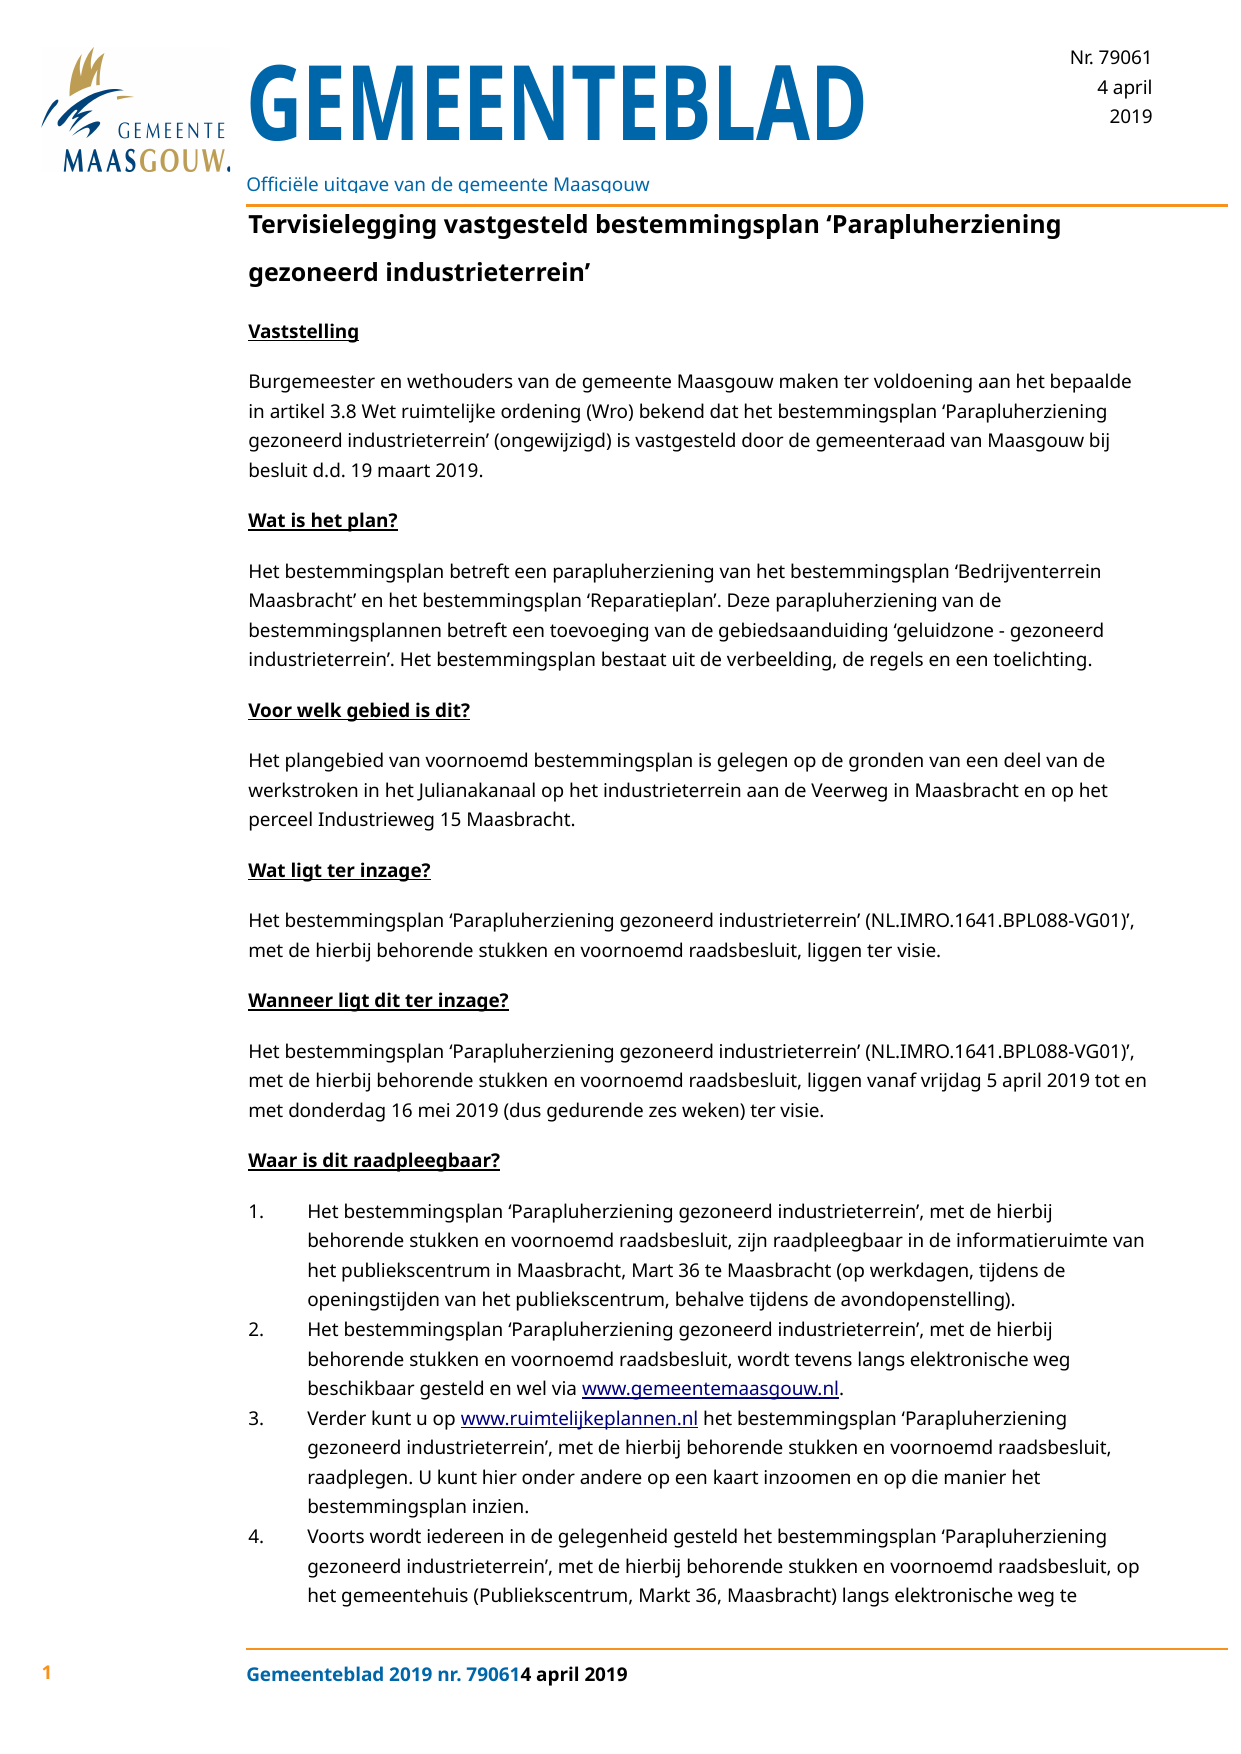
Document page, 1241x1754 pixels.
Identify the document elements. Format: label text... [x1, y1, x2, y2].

text Wat ligt ter inzage? [248, 857, 1152, 883]
list Het bestemmingsplan ‘Parapluherziening gezoneerd industrieterrein’, met de hierbij behorende stukken en voornoemd raadsbesluit, wordt tevens langs elektronische weg beschikbaar gesteld en wel via www.gemeentemaasgouw.nl. [248, 1316, 1152, 1401]
list Verder kunt u op www.ruimtelijkeplannen.nl het bestemmingsplan ‘Parapluherziening gezoneerd industrieterrein’, met de hierbij behorende stukken en voornoemd raadsbesluit, raadplegen. U kunt hier onder andere op een kaart inzoomen en op die manier het bestemmingsplan inzien. [248, 1405, 1152, 1519]
text Tervisielegging vastgesteld bestemmingsplan ‘Parapluherziening gezoneerd industrieterrein’ [248, 207, 1152, 288]
text Het bestemmingsplan ‘Parapluherziening gezoneerd industrieterrein’ (NL.IMRO.1641.BPL088-VG01)’, met de hierbij behorende stukken en voornoemd raadsbesluit, liggen vanaf vrijdag 5 april 2019 tot en met donderdag 16 mei 2019 (dus gedurende zes weken) ter visie. [248, 1038, 1152, 1123]
text Het bestemmingsplan betreft een parapluherziening van het bestemmingsplan ‘Bedrijventerrein Maasbracht’ en het bestemmingsplan ‘Reparatieplan’. Deze parapluherziening van de bestemmingsplannen betreft een toevoeging van de gebiedsaanduiding ‘geluidzone - gezoneerd industrieterrein’. Het bestemmingsplan bestaat uit de verbeelding, de regels en een toelichting. [248, 558, 1152, 672]
picture [41, 47, 231, 172]
text Wanneer ligt dit ter inzage? [248, 987, 1152, 1013]
text Waar is dit raadpleegbaar? [248, 1147, 1152, 1173]
text Burgemeester en wethouders van de gemeente Maasgouw maken ter voldoening aan het bepaalde in artikel 3.8 Wet ruimtelijke ordening (Wro) bekend dat het bestemmingsplan ‘Parapluherziening gezoneerd industrieterrein’ (ongewijzigd) is vastgesteld door de gemeenteraad van Maasgouw bij besluit d.d. 19 maart 2019. [248, 368, 1152, 483]
list Het bestemmingsplan ‘Parapluherziening gezoneerd industrieterrein’, met de hierbij behorende stukken en voornoemd raadsbesluit, zijn raadpleegbaar in de informatieruimte van het publiekscentrum in Maasbracht, Mart 36 te Maasbracht (op werkdagen, tijdens de openingstijden van het publiekscentrum, behalve tijdens de avondopenstelling). [248, 1198, 1152, 1312]
text Voor welk gebied is dit? [248, 697, 1152, 723]
text Wat is het plan? [248, 507, 1152, 533]
text Vaststelling [248, 318, 1152, 344]
text Het bestemmingsplan ‘Parapluherziening gezoneerd industrieterrein’ (NL.IMRO.1641.BPL088-VG01)’, met de hierbij behorende stukken en voornoemd raadsbesluit, liggen ter visie. [248, 907, 1152, 963]
text Het plangebied van voornoemd bestemmingsplan is gelegen op de gronden van een deel van de werkstroken in het Julianakanaal op het industrieterrein aan de Veerweg in Maasbracht en op het perceel Industrieweg 15 Maasbracht. [248, 747, 1152, 832]
list Voorts wordt iedereen in de gelegenheid gesteld het bestemmingsplan ‘Parapluherziening gezoneerd industrieterrein’, met de hierbij behorende stukken en voornoemd raadsbesluit, op het gemeentehuis (Publiekscentrum, Markt 36, Maasbracht) langs elektronische weg te [248, 1523, 1152, 1608]
